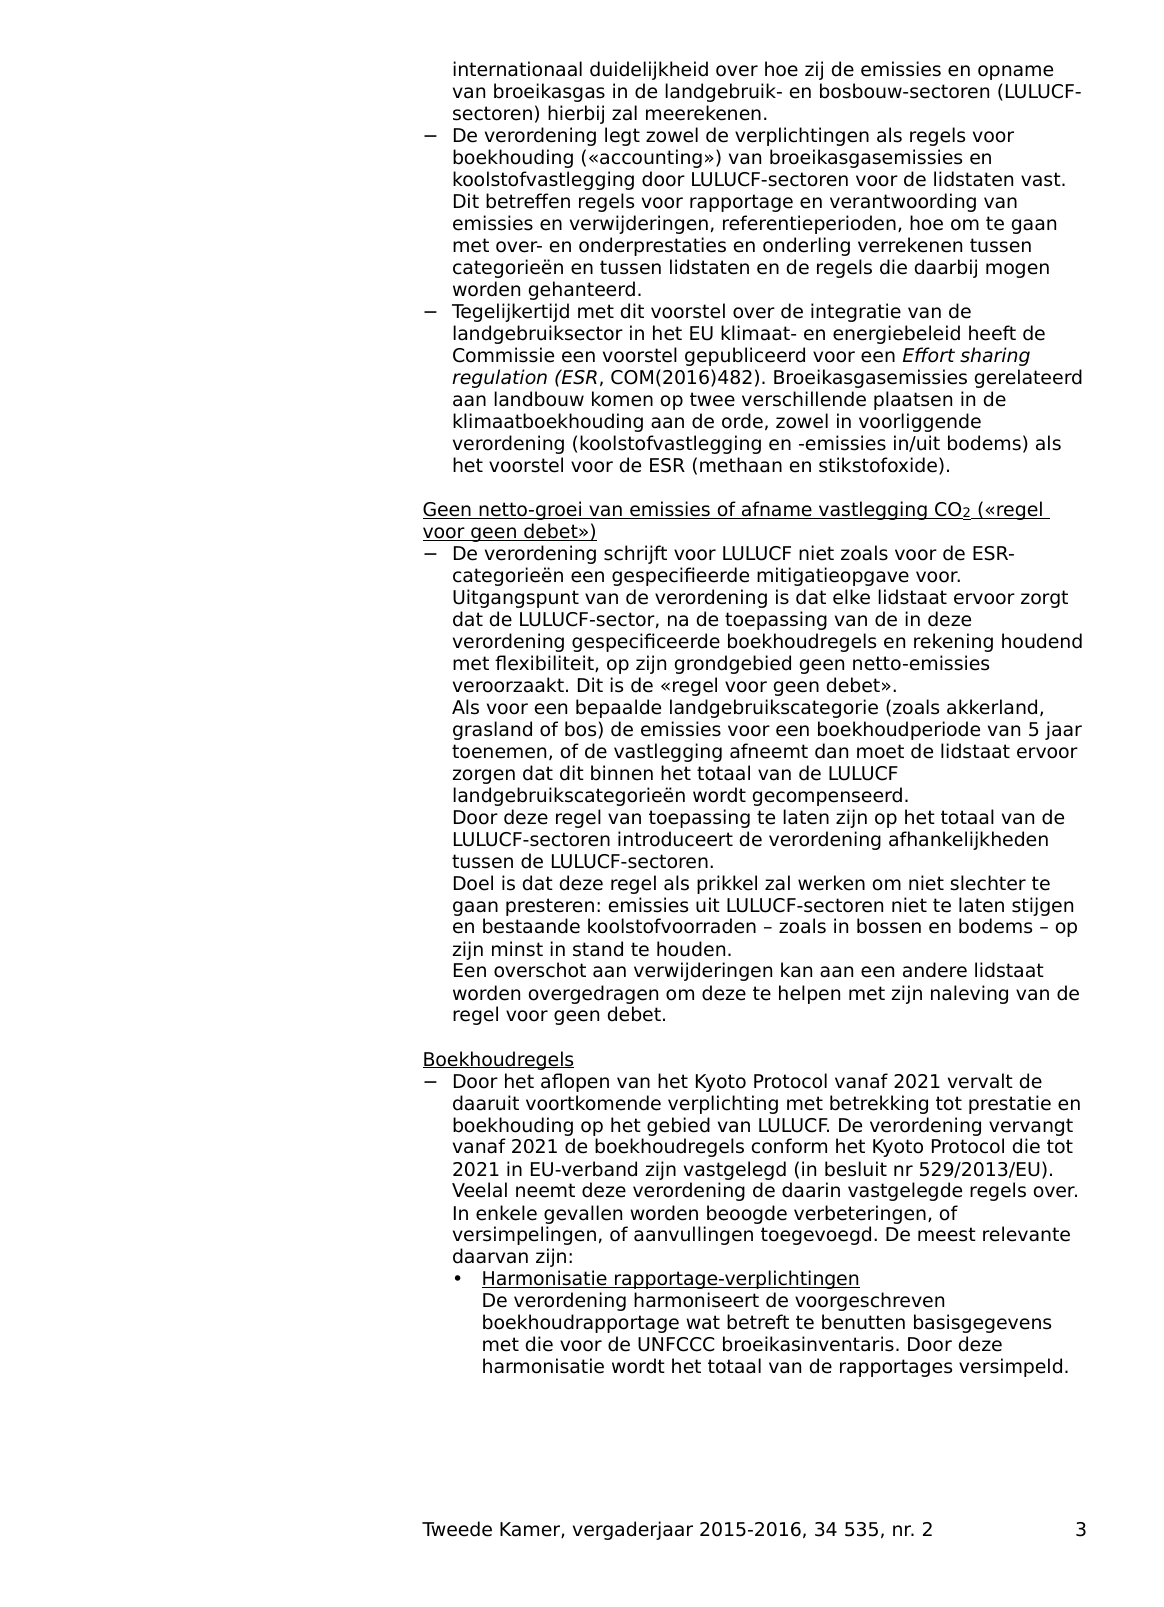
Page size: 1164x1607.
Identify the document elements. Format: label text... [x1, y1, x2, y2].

text − Door het aflopen van het Kyoto Protocol vanaf 2021 vervalt de daaruit voortkomende verplichting met betrekking tot prestatie en boekhouding op het gebied van LULUCF. De verordening vervangt vanaf 2021 de boekhoudregels conform het Kyoto Protocol die tot 2021 in EU-verband zijn vastgelegd (in besluit nr 529/2013/EU). Veelal neemt deze verordening de daarin vastgelegde regels over. In enkele gevallen worden beoogde verbeteringen, of versimpelingen, of aanvullingen toegevoegd. De meest relevante daarvan zijn: [422, 1071, 1087, 1268]
text Als voor een bepaalde landgebruikscategorie (zoals akkerland, grasland of bos) de emissies voor een boekhoudperiode van 5 jaar toenemen, of de vastlegging afneemt dan moet de lidstaat ervoor zorgen dat dit binnen het totaal van de LULUCF landgebruikscategorieën wordt gecompenseerd. [452, 697, 1087, 807]
subtitle Boekhoudregels [422, 1048, 1087, 1071]
text Een overschot aan verwijderingen kan aan een andere lidstaat worden overgedragen om deze te helpen met zijn naleving van de regel voor geen debet. [452, 960, 1087, 1026]
text • Harmonisatie rapportage-verplichtingen [452, 1268, 1087, 1290]
text De verordening harmoniseert de voorgeschreven boekhoudrapportage wat betreft te benutten basisgegevens met die voor de UNFCCC broeikasinventaris. Door deze harmonisatie wordt het totaal van de rapportages versimpeld. [481, 1290, 1087, 1378]
subtitle Geen netto-groei van emissies of afname vastlegging CO2 («regel voor geen debet») [422, 499, 1087, 543]
text − De verordening schrijft voor LULUCF niet zoals voor de ESR-categorieën een gespecifieerde mitigatieopgave voor. Uitgangspunt van de verordening is dat elke lidstaat ervoor zorgt dat de LULUCF-sector, na de toepassing van de in deze verordening gespecificeerde boekhoudregels en rekening houdend met flexibiliteit, op zijn grondgebied geen netto-emissies veroorzaakt. Dit is de «regel voor geen debet». [422, 543, 1087, 697]
text − De verordening legt zowel de verplichtingen als regels voor boekhouding («accounting») van broeikasgasemissies en koolstofvastlegging door LULUCF-sectoren voor de lidstaten vast. Dit betreffen regels voor rapportage en verantwoording van emissies en verwijderingen, referentieperioden, hoe om te gaan met over- en onderprestaties en onderling verrekenen tussen categorieën en tussen lidstaten en de regels die daarbij mogen worden gehanteerd. [422, 125, 1087, 301]
text Doel is dat deze regel als prikkel zal werken om niet slechter te gaan presteren: emissies uit LULUCF-sectoren niet te laten stijgen en bestaande koolstofvoorraden – zoals in bossen en bodems – op zijn minst in stand te houden. [452, 872, 1087, 960]
text Door deze regel van toepassing te laten zijn op het totaal van de LULUCF-sectoren introduceert de verordening afhankelijkheden tussen de LULUCF-sectoren. [452, 807, 1087, 872]
text − Tegelijkertijd met dit voorstel over de integratie van de landgebruiksector in het EU klimaat- en energiebeleid heeft de Commissie een voorstel gepubliceerd voor een Effort sharing regulation (ESR, COM(2016)482). Broeikasgasemissies gerelateerd aan landbouw komen op twee verschillende plaatsen in de klimaatboekhouding aan de orde, zowel in voorliggende verordening (koolstofvastlegging en -emissies in/uit bodems) als het voorstel voor de ESR (methaan en stikstofoxide). [422, 301, 1087, 477]
text internationaal duidelijkheid over hoe zij de emissies en opname van broeikasgas in de landgebruik- en bosbouw-sectoren (LULUCF-sectoren) hierbij zal meerekenen. [422, 59, 1087, 125]
